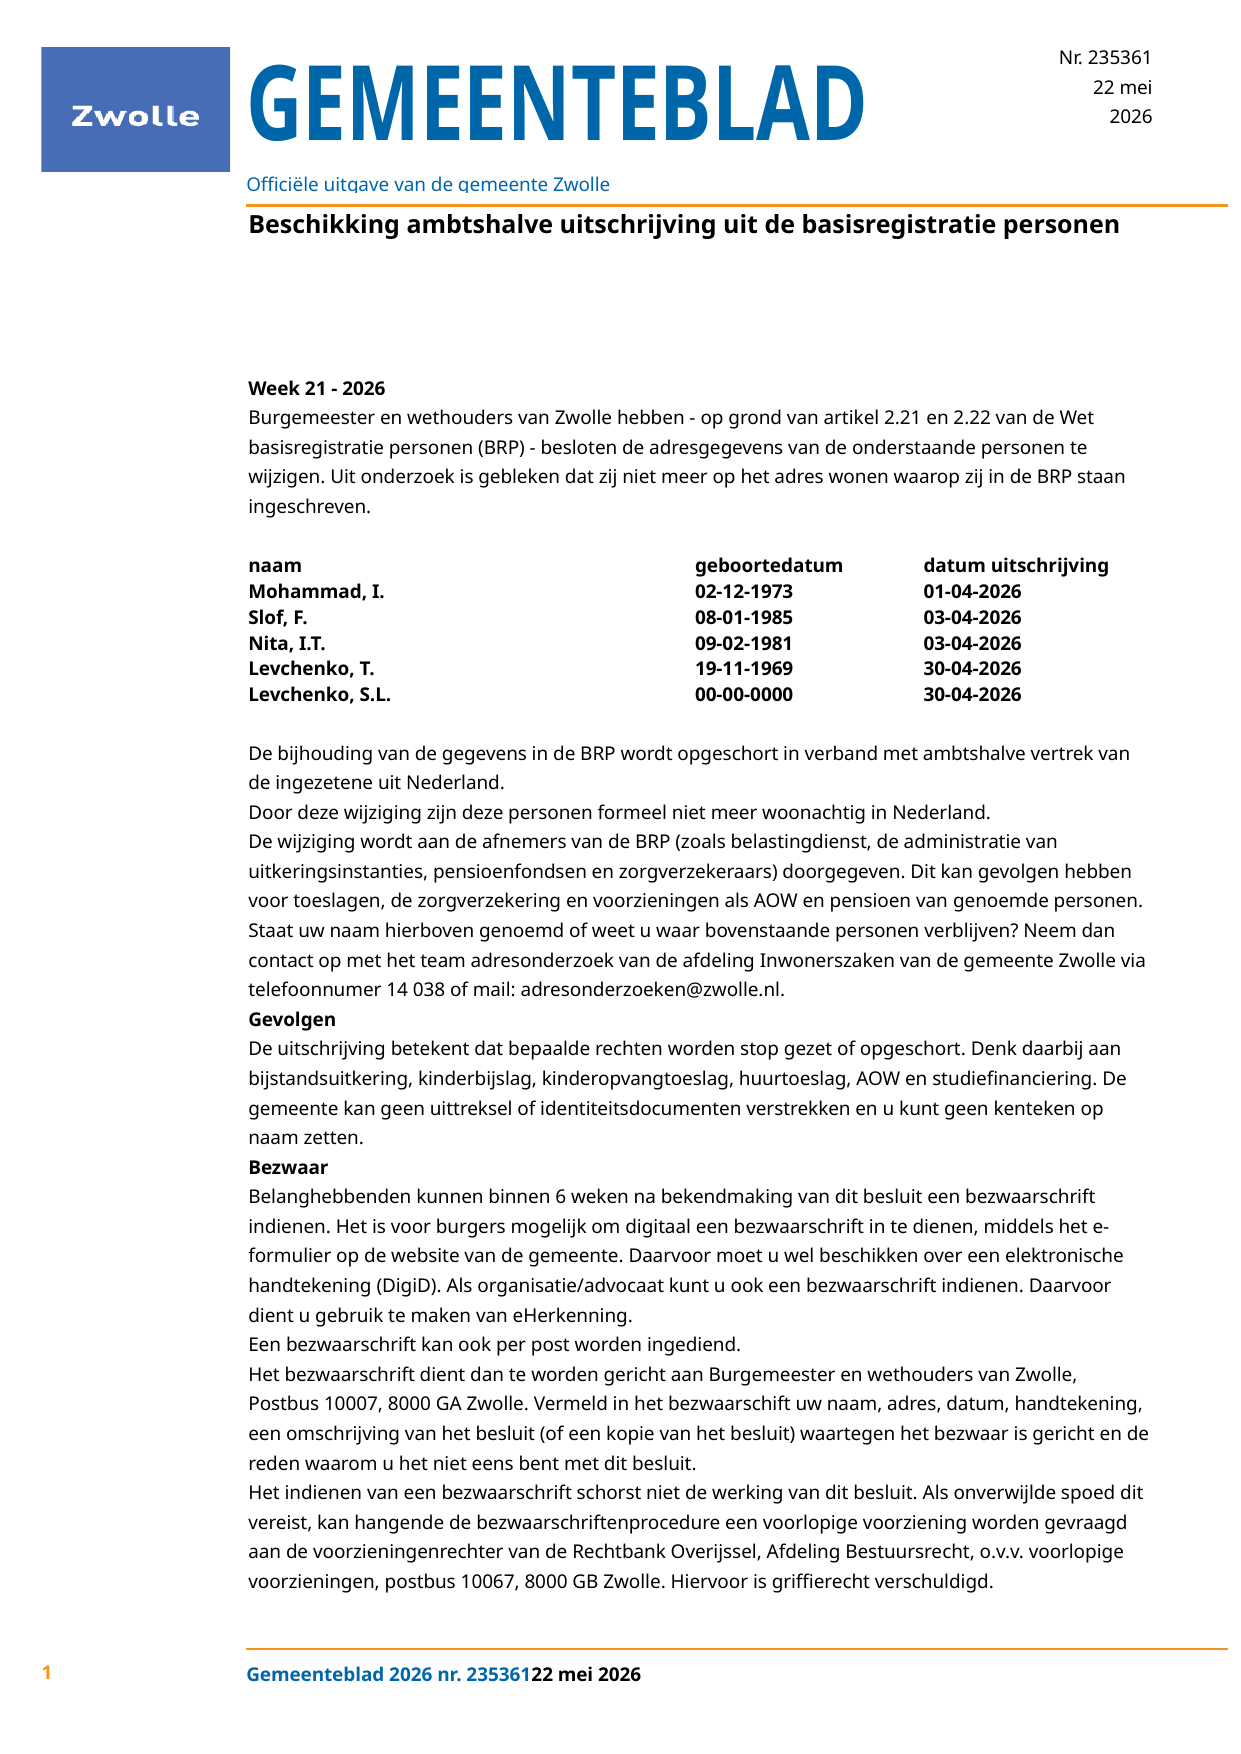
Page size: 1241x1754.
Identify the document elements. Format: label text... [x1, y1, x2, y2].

table_cell 02-12-1973 [695, 578, 923, 604]
table_cell Slof, F. [248, 604, 695, 630]
table_cell 19-11-1969 [695, 655, 923, 681]
picture [41, 47, 231, 172]
table_cell 30-04-2026 [923, 655, 1152, 681]
text De wijziging wordt aan de afnemers van de BRP (zoals belastingdienst, de administratie van uitkeringsinstanties, pensioenfondsen en zorgverzekeraars) doorgegeven. Dit kan gevolgen hebben voor toeslagen, de zorgverzekering en voorzieningen als AOW en pensioen van genoemde personen. [248, 828, 1152, 913]
text Burgemeester en wethouders van Zwolle hebben - op grond van artikel 2.21 en 2.22 van de Wet basisregistratie personen (BRP) - besloten de adresgegevens van de onderstaande personen te wijzigen. Uit onderzoek is gebleken dat zij niet meer op het adres wonen waarop zij in de BRP staan ingeschreven. [248, 404, 1152, 519]
text Belanghebbenden kunnen binnen 6 weken na bekendmaking van dit besluit een bezwaarschrift indienen. Het is voor burgers mogelijk om digitaal een bezwaarschrift in te dienen, middels het e-formulier op de website van de gemeente. Daarvoor moet u wel beschikken over een elektronische handtekening (DigiD). Als organisatie/advocaat kunt u ook een bezwaarschrift indienen. Daarvoor dient u gebruik te maken van eHerkenning. [248, 1183, 1152, 1327]
text Bezwaar [248, 1154, 1152, 1179]
table_cell 08-01-1985 [695, 604, 923, 630]
table_header geboortedatum [695, 553, 923, 578]
table_cell Mohammad, I. [248, 578, 695, 604]
text Beschikking ambtshalve uitschrijving uit de basisregistratie personen [248, 207, 1152, 241]
table_cell 03-04-2026 [923, 630, 1152, 655]
table_cell 01-04-2026 [923, 578, 1152, 604]
text De uitschrijving betekent dat bepaalde rechten worden stop gezet of opgeschort. Denk daarbij aan bijstandsuitkering, kinderbijslag, kinderopvangtoeslag, huurtoeslag, AOW en studiefinanciering. De gemeente kan geen uittreksel of identiteitsdocumenten verstrekken en u kunt geen kenteken op naam zetten. [248, 1036, 1152, 1150]
text De bijhouding van de gegevens in de BRP wordt opgeschort in verband met ambtshalve vertrek van de ingezetene uit Nederland. [248, 740, 1152, 795]
table_header naam [248, 553, 695, 578]
table_cell Levchenko, S.L. [248, 681, 695, 707]
text Staat uw naam hierboven genoemd of weet u waar bovenstaande personen verblijven? Neem dan contact op met het team adresonderzoek van de afdeling Inwonerszaken van de gemeente Zwolle via telefoonnumer 14 038 of mail: adresonderzoeken@zwolle.nl. [248, 917, 1152, 1002]
table_cell 03-04-2026 [923, 604, 1152, 630]
text Door deze wijziging zijn deze personen formeel niet meer woonachtig in Nederland. [248, 799, 1152, 824]
text Het bezwaarschrift dient dan te worden gericht aan Burgemeester en wethouders van Zwolle, Postbus 10007, 8000 GA Zwolle. Vermeld in het bezwaarschift uw naam, adres, datum, handtekening, een omschrijving van het besluit (of een kopie van het besluit) waartegen het bezwaar is gericht en de reden waarom u het niet eens bent met dit besluit. [248, 1361, 1152, 1475]
table_cell 00-00-0000 [695, 681, 923, 707]
table_cell Levchenko, T. [248, 655, 695, 681]
text Het indienen van een bezwaarschrift schorst niet de werking van dit besluit. Als onverwijlde spoed dit vereist, kan hangende de bezwaarschriftenprocedure een voorlopige voorziening worden gevraagd aan de voorzieningenrechter van de Rechtbank Overijssel, Afdeling Bestuursrecht, o.v.v. voorlopige voorzieningen, postbus 10067, 8000 GB Zwolle. Hiervoor is griffierecht verschuldigd. [248, 1479, 1152, 1594]
table_cell 30-04-2026 [923, 681, 1152, 707]
text Een bezwaarschrift kan ook per post worden ingediend. [248, 1331, 1152, 1357]
table_cell 09-02-1981 [695, 630, 923, 655]
text Gevolgen [248, 1006, 1152, 1032]
text Week 21 - 2026 [248, 375, 1152, 401]
table_header datum uitschrijving [923, 553, 1152, 578]
table_cell Nita, I.T. [248, 630, 695, 655]
